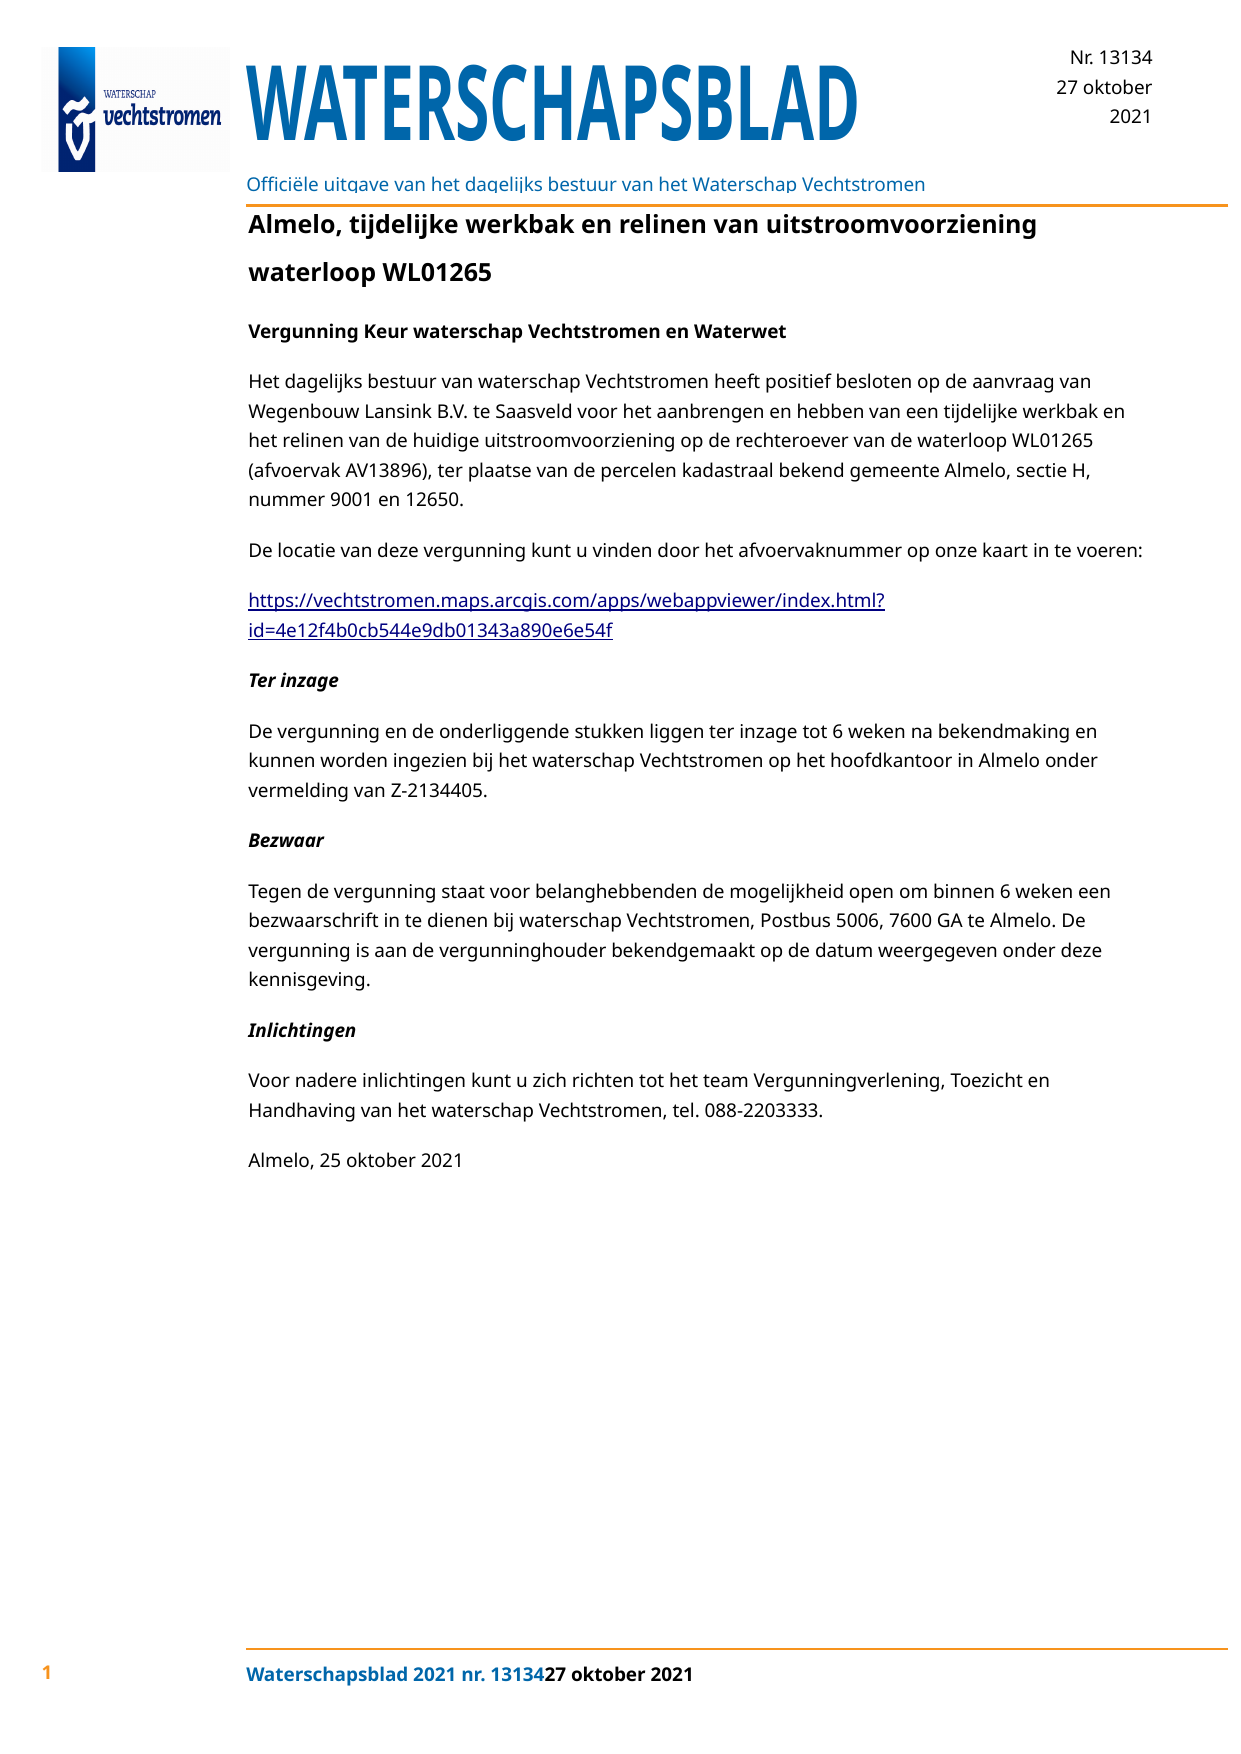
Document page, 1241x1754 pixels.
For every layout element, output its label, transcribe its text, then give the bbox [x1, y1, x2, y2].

text Vergunning Keur waterschap Vechtstromen en Waterwet [248, 318, 1152, 344]
text Voor nadere inlichtingen kunt u zich richten tot het team Vergunningverlening, Toezicht en Handhaving van het waterschap Vechtstromen, tel. 088-2203333. [248, 1067, 1152, 1123]
text De locatie van deze vergunning kunt u vinden door het afvoervaknummer op onze kaart in te voeren: [248, 537, 1152, 563]
text Bezwaar [248, 827, 1152, 853]
text De vergunning en de onderliggende stukken liggen ter inzage tot 6 weken na bekendmaking en kunnen worden ingezien bij het waterschap Vechtstromen op het hoofdkantoor in Almelo onder vermelding van Z-2134405. [248, 718, 1152, 803]
picture [41, 47, 231, 172]
text Inlichtingen [248, 1017, 1152, 1043]
text Almelo, tijdelijke werkbak en relinen van uitstroomvoorziening waterloop WL01265 [248, 207, 1152, 288]
text Almelo, 25 oktober 2021 [248, 1147, 1152, 1173]
text Het dagelijks bestuur van waterschap Vechtstromen heeft positief besloten op de aanvraag van Wegenbouw Lansink B.V. te Saasveld voor het aanbrengen en hebben van een tijdelijke werkbak en het relinen van de huidige uitstroomvoorziening op de rechteroever van de waterloop WL01265 (afvoervak AV13896), ter plaatse van de percelen kadastraal bekend gemeente Almelo, sectie H, nummer 9001 en 12650. [248, 368, 1152, 512]
text Ter inzage [248, 667, 1152, 693]
text Tegen de vergunning staat voor belanghebbenden de mogelijkheid open om binnen 6 weken een bezwaarschrift in te dienen bij waterschap Vechtstromen, Postbus 5006, 7600 GA te Almelo. De vergunning is aan de vergunninghouder bekendgemaakt op de datum weergegeven onder deze kennisgeving. [248, 878, 1152, 992]
text https://vechtstromen.maps.arcgis.com/apps/webappviewer/index.html?id=4e12f4b0cb544e9db01343a890e6e54f [248, 587, 1152, 643]
